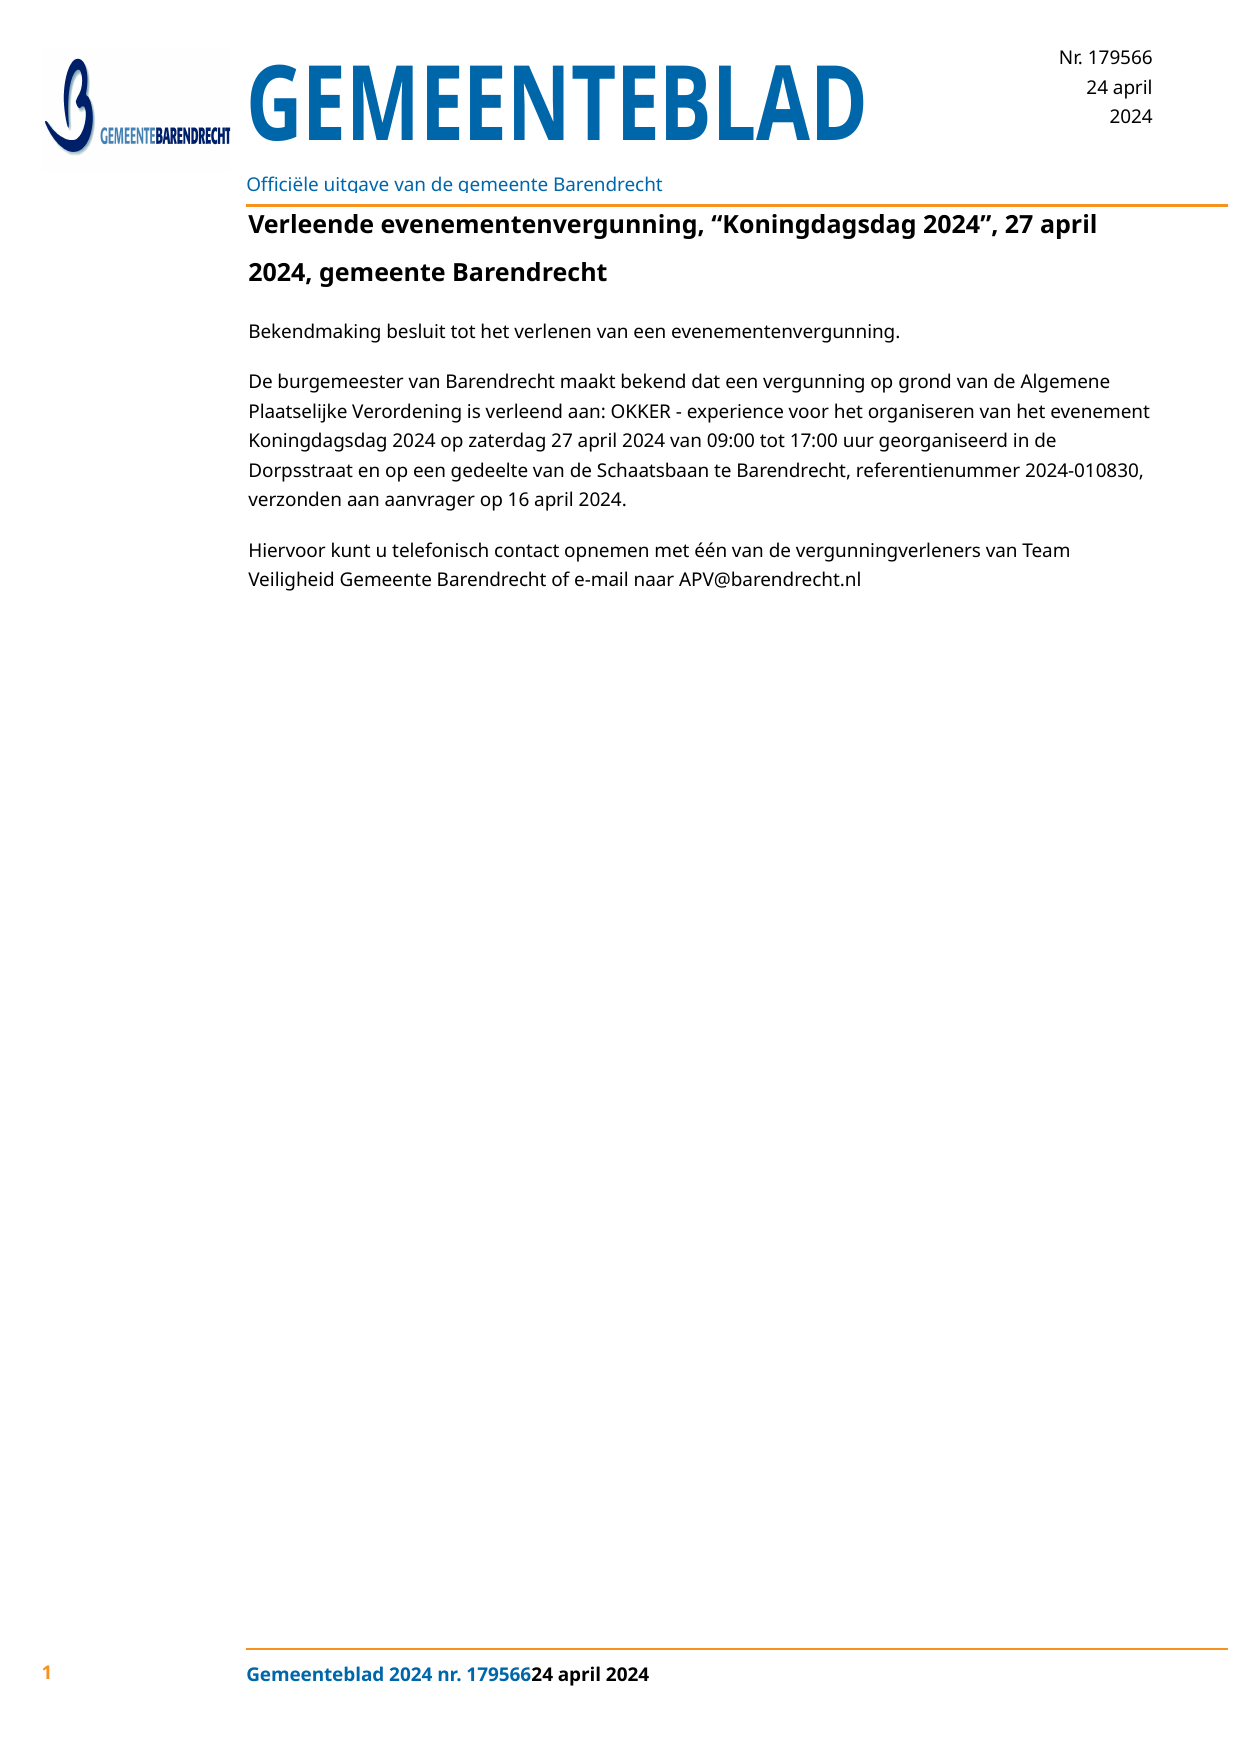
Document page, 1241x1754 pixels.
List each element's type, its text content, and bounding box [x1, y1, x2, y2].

text De burgemeester van Barendrecht maakt bekend dat een vergunning op grond van de Algemene Plaatselijke Verordening is verleend aan: OKKER - experience voor het organiseren van het evenement Koningdagsdag 2024 op zaterdag 27 april 2024 van 09:00 tot 17:00 uur georganiseerd in de Dorpsstraat en op een gedeelte van de Schaatsbaan te Barendrecht, referentienummer 2024-010830, verzonden aan aanvrager op 16 april 2024. [248, 368, 1152, 512]
picture [41, 47, 231, 172]
text Bekendmaking besluit tot het verlenen van een evenementenvergunning. [248, 318, 1152, 344]
text Hiervoor kunt u telefonisch contact opnemen met één van de vergunningverleners van Team Veiligheid Gemeente Barendrecht of e-mail naar APV@barendrecht.nl [248, 537, 1152, 592]
text Verleende evenementenvergunning, “Koningdagsdag 2024”, 27 april 2024, gemeente Barendrecht [248, 207, 1152, 288]
